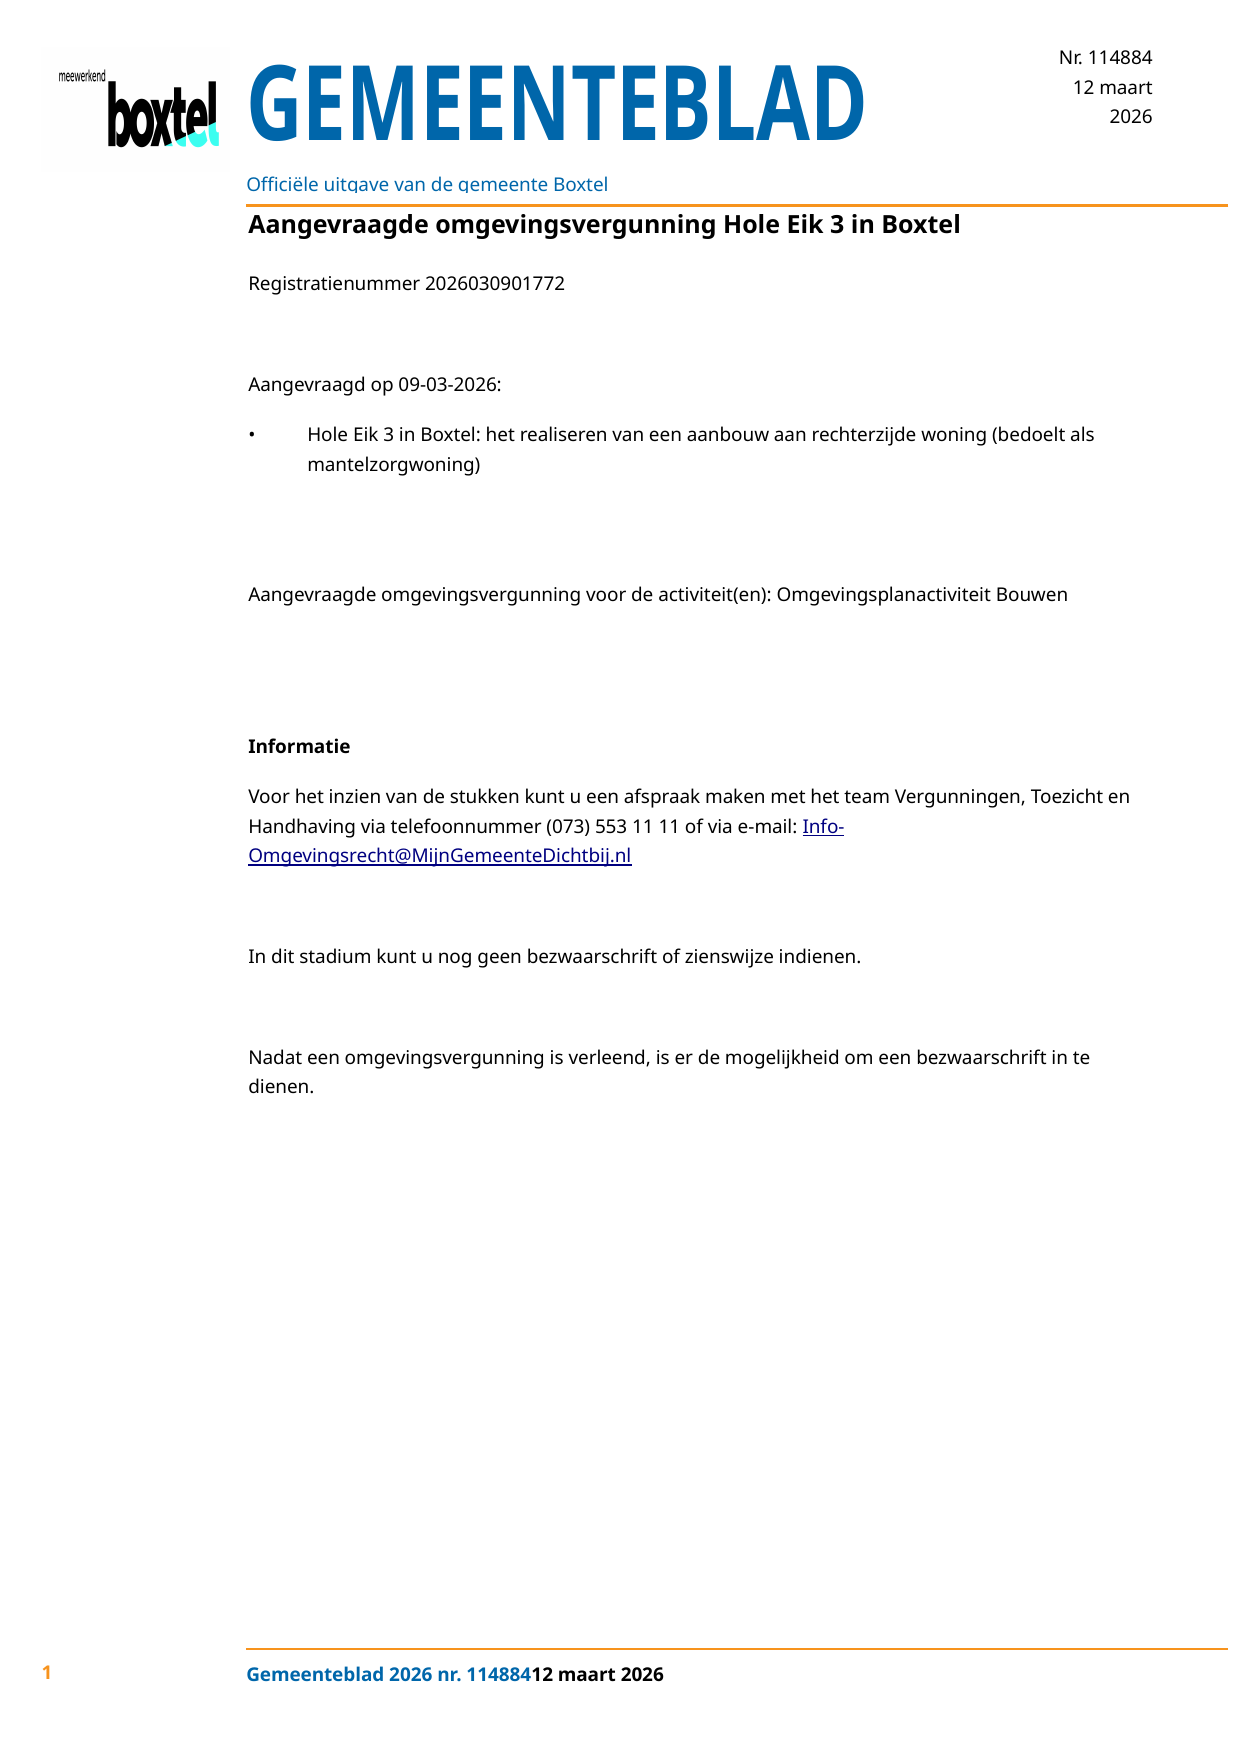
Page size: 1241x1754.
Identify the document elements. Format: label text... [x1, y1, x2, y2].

text Aangevraagde omgevingsvergunning voor de activiteit(en): Omgevingsplanactiviteit Bouwen [248, 582, 1152, 607]
text Informatie [248, 733, 1152, 758]
text Voor het inzien van de stukken kunt u een afspraak maken met het team Vergunningen, Toezicht en Handhaving via telefoonnummer (073) 553 11 11 of via e-mail: Info-Omgevingsrecht@MijnGemeenteDichtbij.nl [248, 783, 1152, 868]
text Aangevraagde omgevingsvergunning Hole Eik 3 in Boxtel [248, 207, 1152, 241]
list Hole Eik 3 in Boxtel: het realiseren van een aanbouw aan rechterzijde woning (bedoelt als mantelzorgwoning) [248, 422, 1152, 477]
text Registratienummer 2026030901772 [248, 270, 1152, 296]
picture [41, 47, 231, 172]
text Nadat een omgevingsvergunning is verleend, is er de mogelijkheid om een bezwaarschrift in te dienen. [248, 1044, 1152, 1099]
text Aangevraagd op 09-03-2026: [248, 371, 1152, 397]
text In dit stadium kunt u nog geen bezwaarschrift of zienswijze indienen. [248, 943, 1152, 969]
